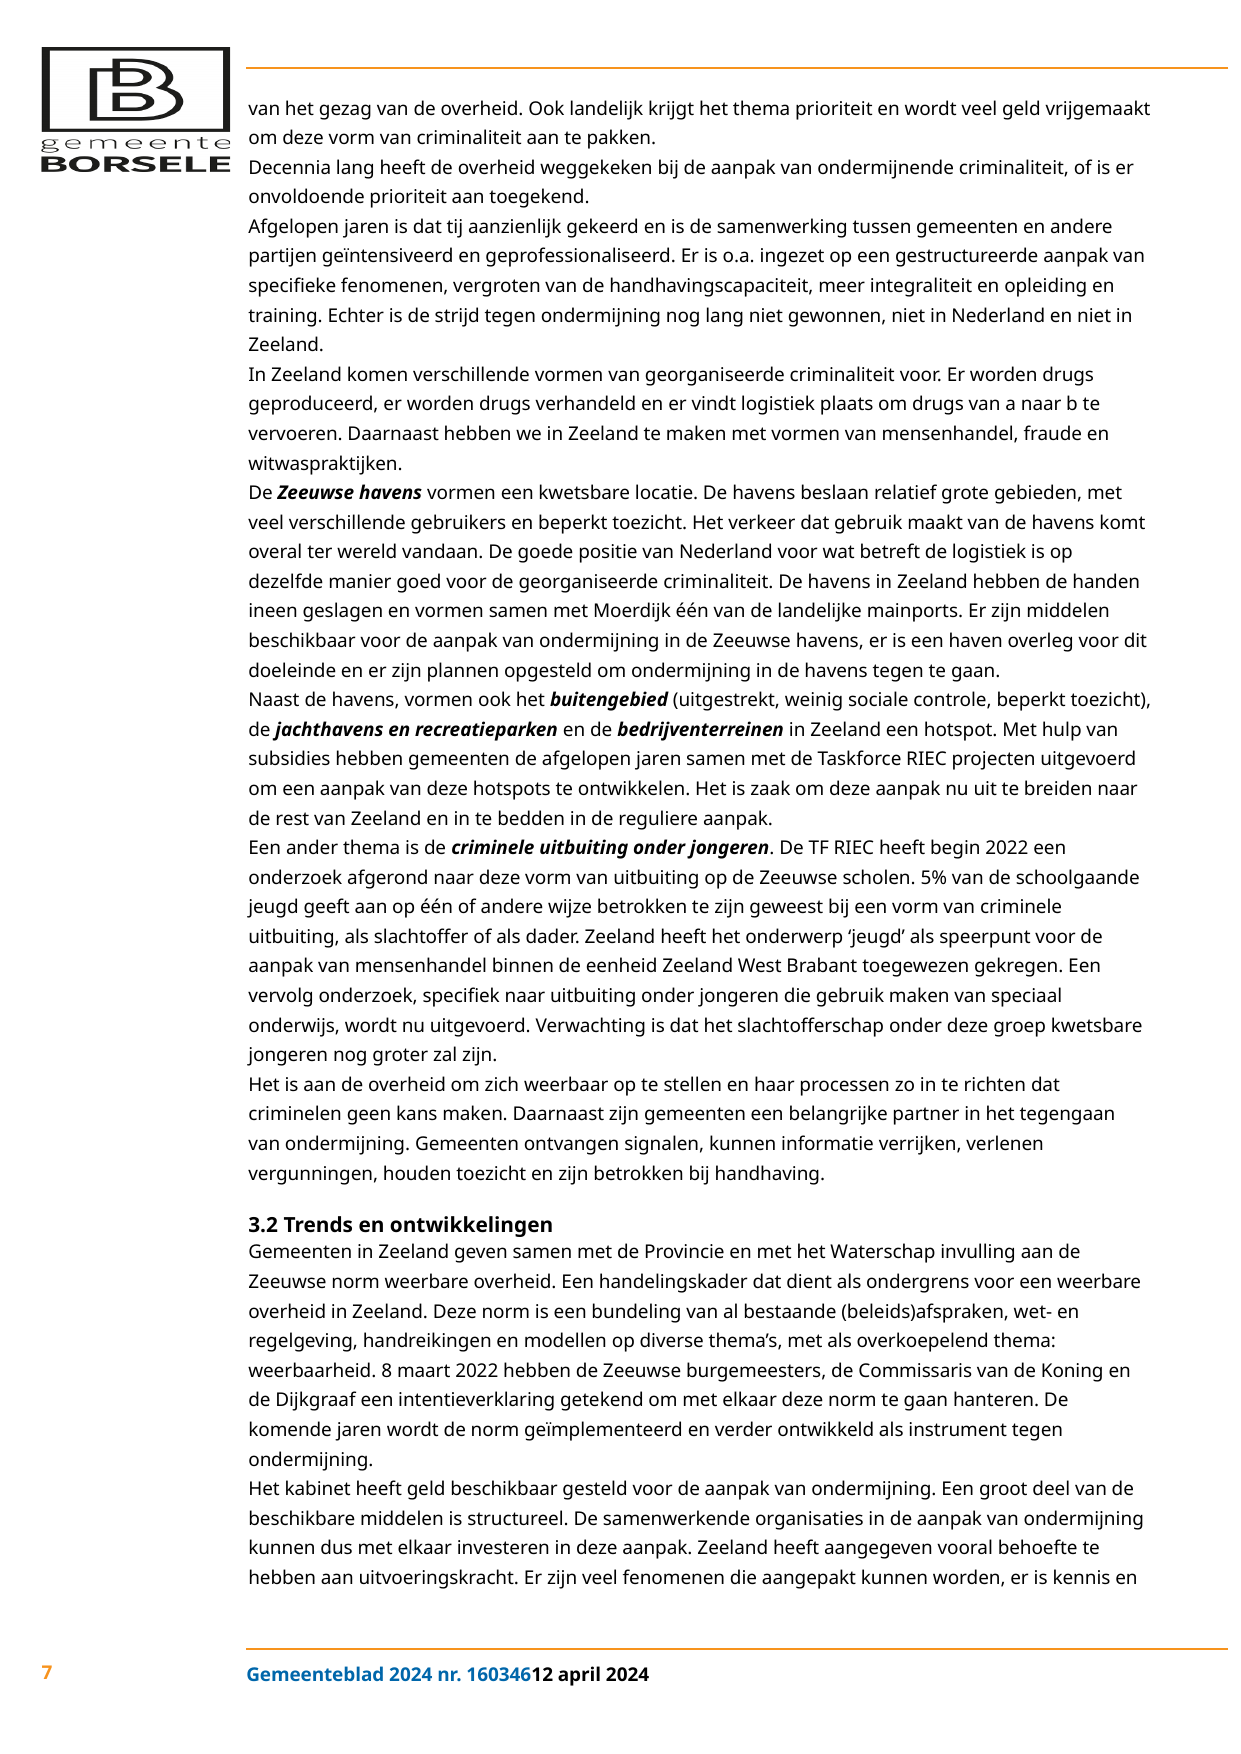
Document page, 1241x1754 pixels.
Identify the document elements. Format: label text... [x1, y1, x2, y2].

text Gemeenten in Zeeland geven samen met de Provincie en met het Waterschap invulling aan de Zeeuwse norm weerbare overheid. Een handelingskader dat dient als ondergrens voor een weerbare overheid in Zeeland. Deze norm is een bundeling van al bestaande (beleids)afspraken, wet- en regelgeving, handreikingen en modellen op diverse thema’s, met als overkoepelend thema: weerbaarheid. 8 maart 2022 hebben de Zeeuwse burgemeesters, de Commissaris van de Koning en de Dijkgraaf een intentieverklaring getekend om met elkaar deze norm te gaan hanteren. De komende jaren wordt de norm geïmplementeerd en verder ontwikkeld als instrument tegen ondermijning. [248, 1239, 1152, 1471]
picture [41, 47, 231, 172]
text van het gezag van de overheid. Ook landelijk krijgt het thema prioriteit en wordt veel geld vrijgemaakt om deze vorm van criminaliteit aan te pakken. [248, 95, 1152, 150]
text De Zeeuwse havens vormen een kwetsbare locatie. De havens beslaan relatief grote gebieden, met veel verschillende gebruikers en beperkt toezicht. Het verkeer dat gebruik maakt van de havens komt overal ter wereld vandaan. De goede positie van Nederland voor wat betreft de logistiek is op dezelfde manier goed voor de georganiseerde criminaliteit. De havens in Zeeland hebben de handen ineen geslagen en vormen samen met Moerdijk één van de landelijke mainports. Er zijn middelen beschikbaar voor de aanpak van ondermijning in de Zeeuwse havens, er is een haven overleg voor dit doeleinde en er zijn plannen opgesteld om ondermijning in de havens tegen te gaan. [248, 479, 1152, 683]
text 3.2 Trends en ontwikkelingen [248, 1210, 1152, 1239]
text Decennia lang heeft de overheid weggekeken bij de aanpak van ondermijnende criminaliteit, of is er onvoldoende prioriteit aan toegekend. [248, 154, 1152, 209]
text In Zeeland komen verschillende vormen van georganiseerde criminaliteit voor. Er worden drugs geproduceerd, er worden drugs verhandeld en er vindt logistiek plaats om drugs van a naar b te vervoeren. Daarnaast hebben we in Zeeland te maken met vormen van mensenhandel, fraude en witwaspraktijken. [248, 361, 1152, 476]
text Het is aan de overheid om zich weerbaar op te stellen en haar processen zo in te richten dat criminelen geen kans maken. Daarnaast zijn gemeenten een belangrijke partner in het tegengaan van ondermijning. Gemeenten ontvangen signalen, kunnen informatie verrijken, verlenen vergunningen, houden toezicht en zijn betrokken bij handhaving. [248, 1071, 1152, 1186]
text Het kabinet heeft geld beschikbaar gesteld voor de aanpak van ondermijning. Een groot deel van de beschikbare middelen is structureel. De samenwerkende organisaties in de aanpak van ondermijning kunnen dus met elkaar investeren in deze aanpak. Zeeland heeft aangegeven vooral behoefte te hebben aan uitvoeringskracht. Er zijn veel fenomenen die aangepakt kunnen worden, er is kennis en [248, 1475, 1152, 1590]
text Een ander thema is de criminele uitbuiting onder jongeren. De TF RIEC heeft begin 2022 een onderzoek afgerond naar deze vorm van uitbuiting op de Zeeuwse scholen. 5% van de schoolgaande jeugd geeft aan op één of andere wijze betrokken te zijn geweest bij een vorm van criminele uitbuiting, als slachtoffer of als dader. Zeeland heeft het onderwerp ‘jeugd’ als speerpunt voor de aanpak van mensenhandel binnen de eenheid Zeeland West Brabant toegewezen gekregen. Een vervolg onderzoek, specifiek naar uitbuiting onder jongeren die gebruik maken van speciaal onderwijs, wordt nu uitgevoerd. Verwachting is dat het slachtofferschap onder deze groep kwetsbare jongeren nog groter zal zijn. [248, 834, 1152, 1067]
text Naast de havens, vormen ook het buitengebied (uitgestrekt, weinig sociale controle, beperkt toezicht), de jachthavens en recreatieparken en de bedrijventerreinen in Zeeland een hotspot. Met hulp van subsidies hebben gemeenten de afgelopen jaren samen met de Taskforce RIEC projecten uitgevoerd om een aanpak van deze hotspots te ontwikkelen. Het is zaak om deze aanpak nu uit te breiden naar de rest van Zeeland en in te bedden in de reguliere aanpak. [248, 686, 1152, 831]
text Afgelopen jaren is dat tij aanzienlijk gekeerd en is de samenwerking tussen gemeenten en andere partijen geïntensiveerd en geprofessionaliseerd. Er is o.a. ingezet op een gestructureerde aanpak van specifieke fenomenen, vergroten van de handhavingscapaciteit, meer integraliteit en opleiding en training. Echter is de strijd tegen ondermijning nog lang niet gewonnen, niet in Nederland en niet in Zeeland. [248, 213, 1152, 357]
